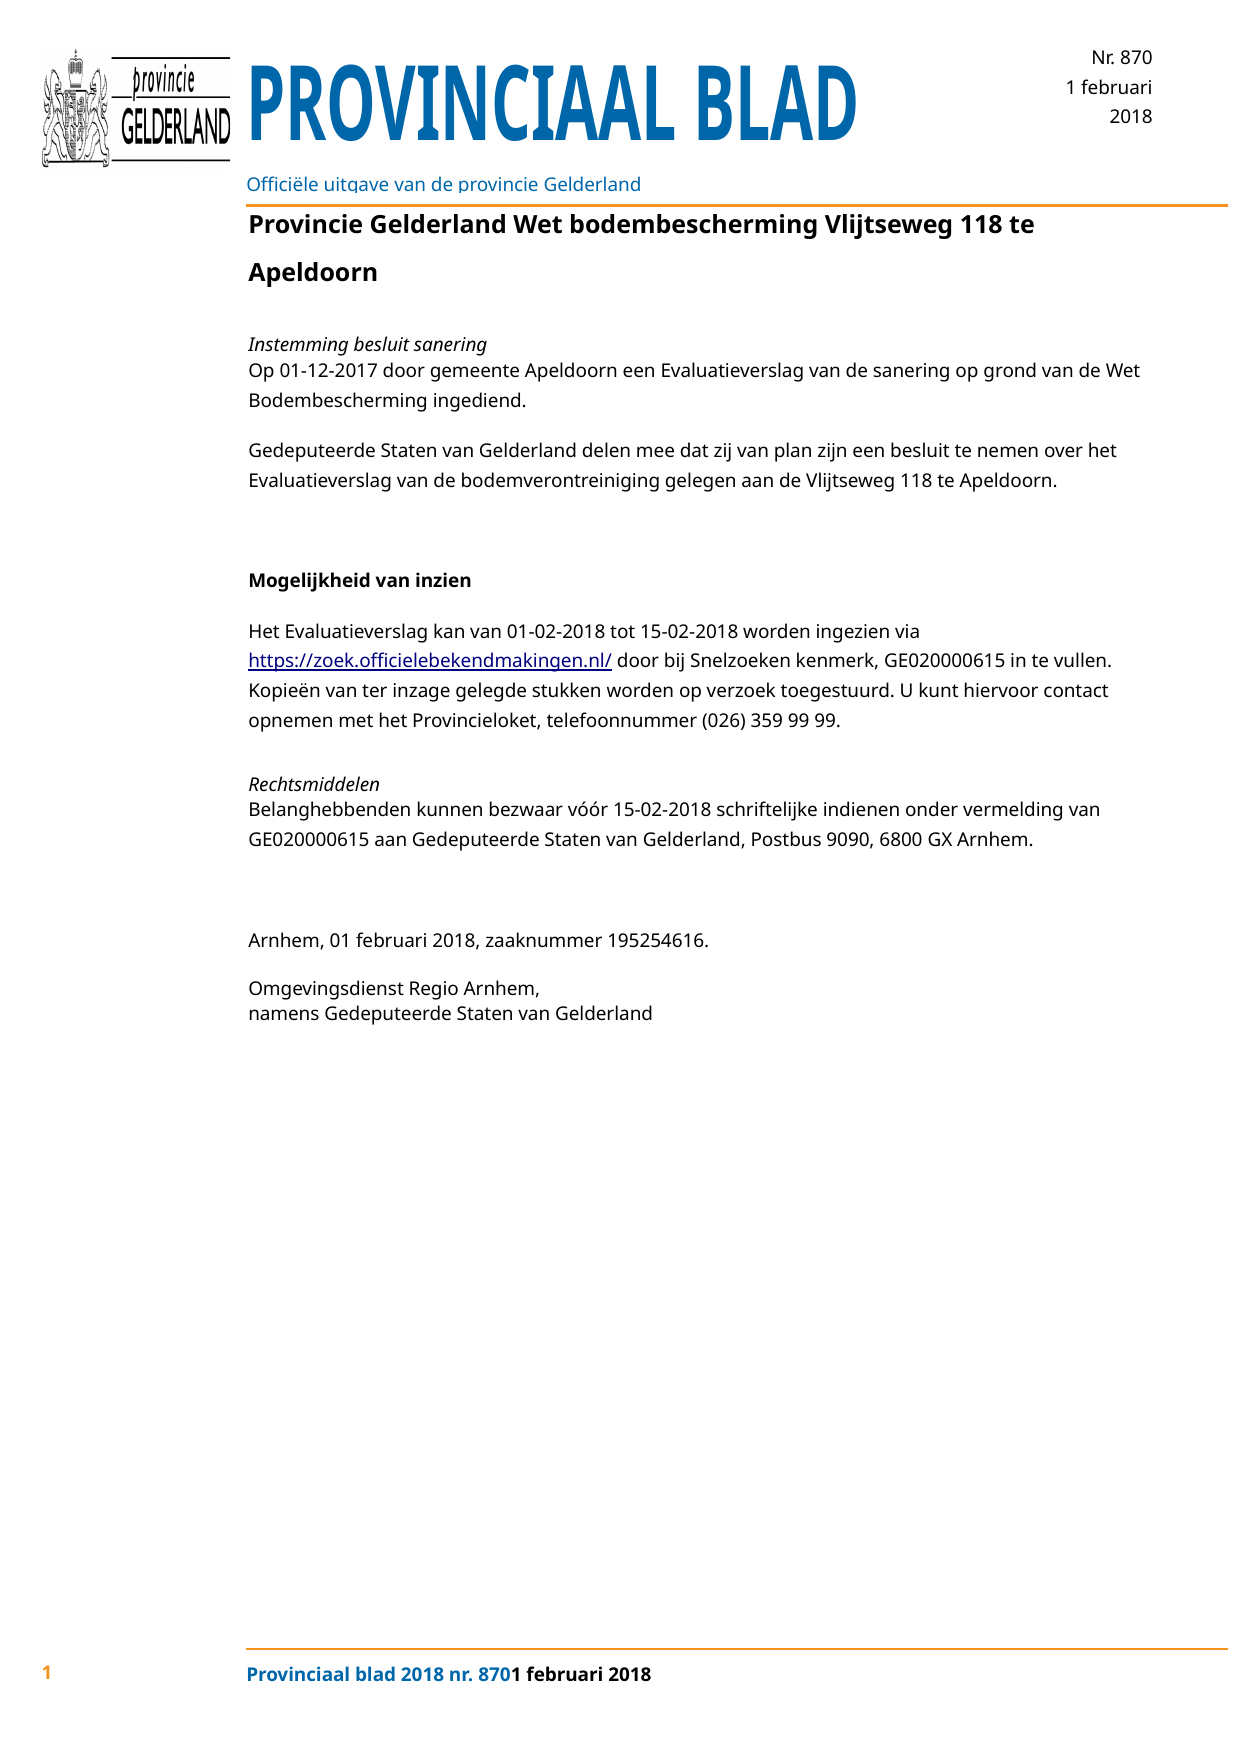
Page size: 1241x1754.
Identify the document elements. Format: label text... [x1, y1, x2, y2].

text Rechtsmiddelen [248, 771, 1152, 796]
text Op 01-12-2017 door gemeente Apeldoorn een Evaluatieverslag van de sanering op grond van de Wet Bodembescherming ingediend. [248, 357, 1152, 412]
picture [41, 47, 231, 172]
text Provincie Gelderland Wet bodembescherming Vlijtseweg 118 te Apeldoorn [248, 207, 1152, 288]
text Gedeputeerde Staten van Gelderland delen mee dat zij van plan zijn een besluit te nemen over het Evaluatieverslag van de bodemverontreiniging gelegen aan de Vlijtseweg 118 te Apeldoorn. [248, 437, 1152, 492]
text Omgevingsdienst Regio Arnhem, [248, 975, 1152, 1000]
text Belanghebbenden kunnen bezwaar vóór 15-02-2018 schriftelijke indienen onder vermelding van GE020000615 aan Gedeputeerde Staten van Gelderland, Postbus 9090, 6800 GX Arnhem. [248, 796, 1152, 852]
text Het Evaluatieverslag kan van 01-02-2018 tot 15-02-2018 worden ingezien via https://zoek.officielebekendmakingen.nl/ door bij Snelzoeken kenmerk, GE020000615 in te vullen. Kopieën van ter inzage gelegde stukken worden op verzoek toegestuurd. U kunt hiervoor contact opnemen met het Provincieloket, telefoonnummer (026) 359 99 99. [248, 618, 1152, 732]
text Mogelijkheid van inzien [248, 568, 1152, 593]
text namens Gedeputeerde Staten van Gelderland [248, 1000, 1152, 1026]
text Arnhem, 01 februari 2018, zaaknummer 195254616. [248, 927, 1152, 953]
text Instemming besluit sanering [248, 331, 1152, 357]
